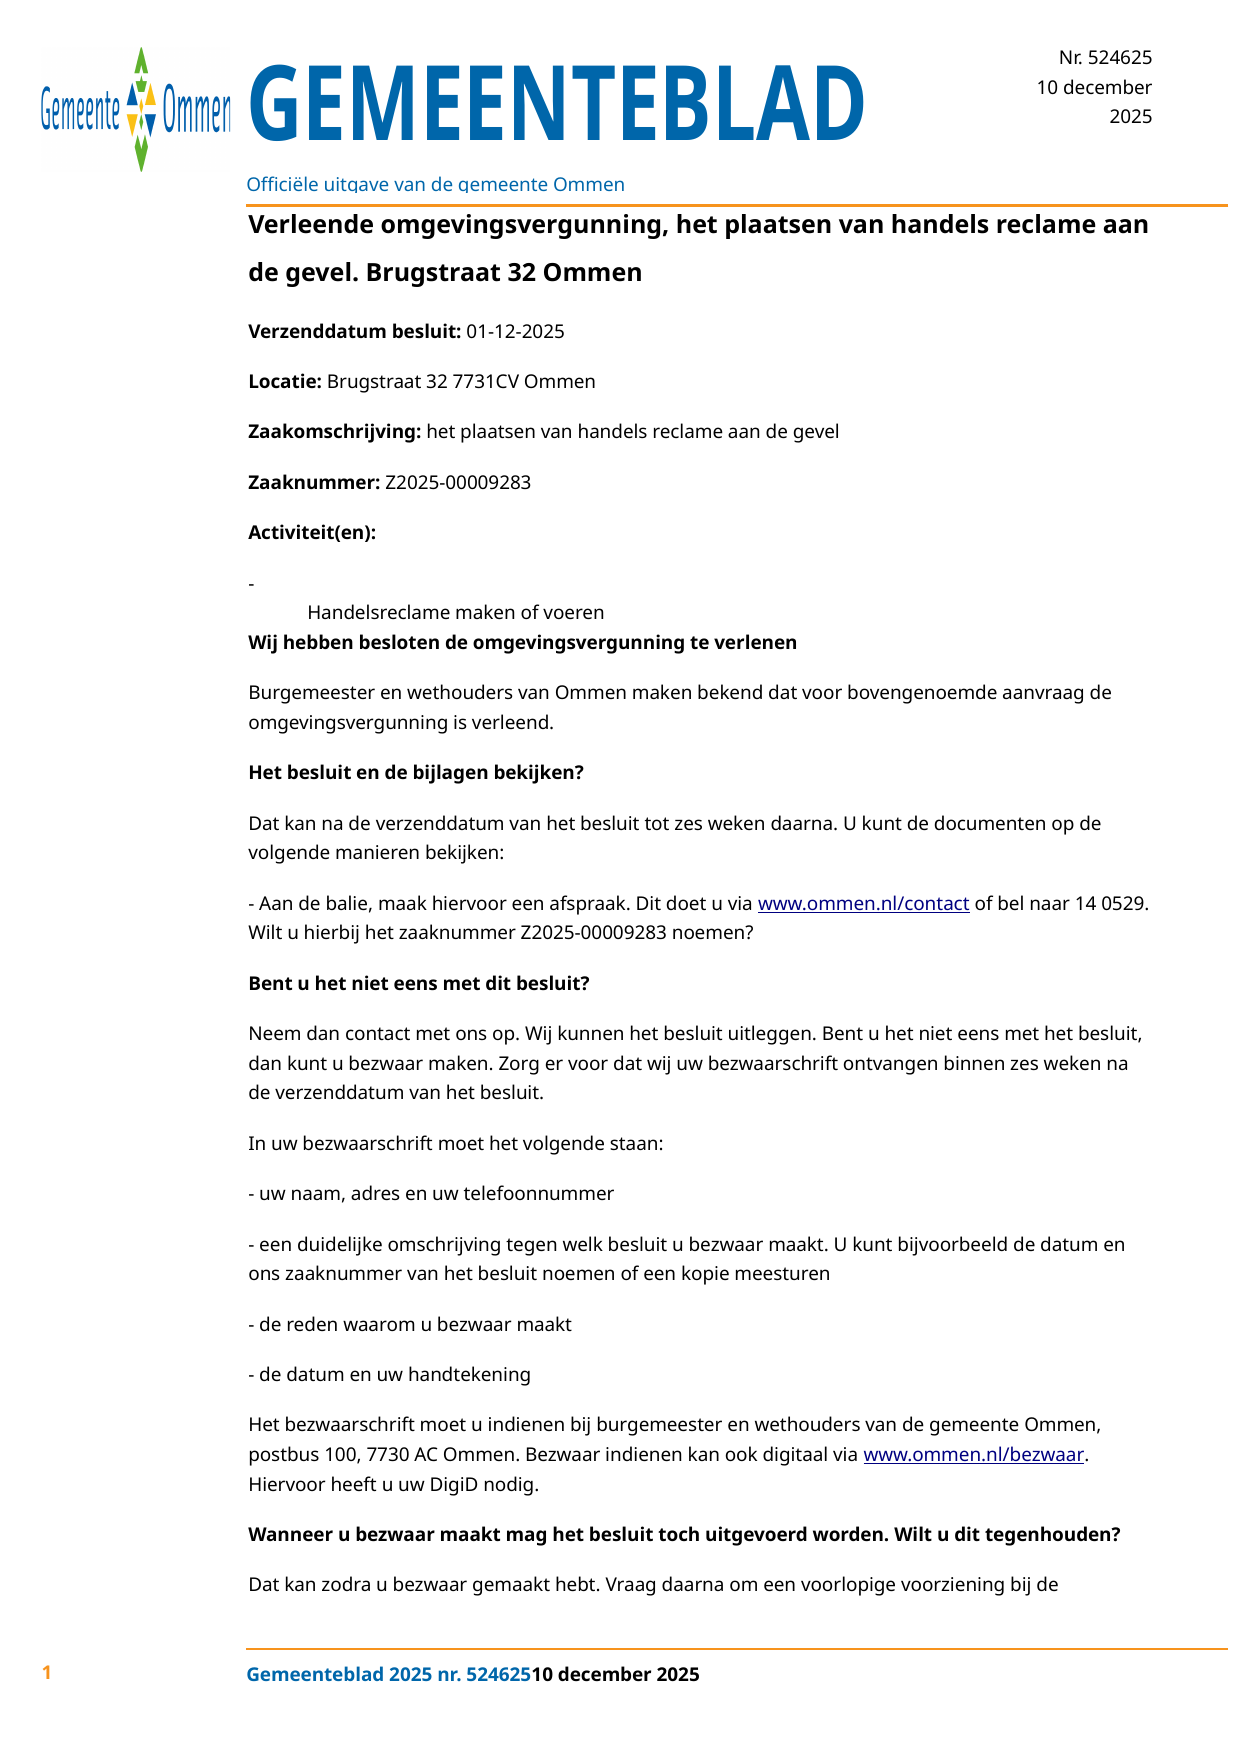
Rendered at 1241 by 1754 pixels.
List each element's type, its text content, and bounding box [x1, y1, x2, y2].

text Het besluit en de bijlagen bekijken? [248, 759, 1152, 785]
text Locatie: Brugstraat 32 7731CV Ommen [248, 368, 1152, 394]
text Verzenddatum besluit: 01-12-2025 [248, 318, 1152, 344]
list Handelsreclame maken of voeren [248, 599, 1152, 625]
text Dat kan na de verzenddatum van het besluit tot zes weken daarna. U kunt de documenten op de volgende manieren bekijken: [248, 810, 1152, 865]
text - uw naam, adres en uw telefoonnummer [248, 1180, 1152, 1206]
text Wij hebben besloten de omgevingsvergunning te verlenen [248, 629, 1152, 655]
text Activiteit(en): [248, 519, 1152, 545]
text Neem dan contact met ons op. Wij kunnen het besluit uitleggen. Bent u het niet eens met het besluit, dan kunt u bezwaar maken. Zorg er voor dat wij uw bezwaarschrift ontvangen binnen zes weken na de verzenddatum van het besluit. [248, 1020, 1152, 1105]
picture [41, 47, 231, 172]
text - Aan de balie, maak hiervoor een afspraak. Dit doet u via www.ommen.nl/contact of bel naar 14 0529. Wilt u hierbij het zaaknummer Z2025-00009283 noemen? [248, 890, 1152, 945]
text Zaakomschrijving: het plaatsen van handels reclame aan de gevel [248, 419, 1152, 444]
text - de datum en uw handtekening [248, 1361, 1152, 1387]
text - een duidelijke omschrijving tegen welk besluit u bezwaar maakt. U kunt bijvoorbeeld de datum en ons zaaknummer van het besluit noemen of een kopie meesturen [248, 1231, 1152, 1286]
text Dat kan zodra u bezwaar gemaakt hebt. Vraag daarna om een voorlopige voorziening bij de [248, 1572, 1152, 1597]
text In uw bezwaarschrift moet het volgende staan: [248, 1130, 1152, 1156]
text Verleende omgevingsvergunning, het plaatsen van handels reclame aan de gevel. Brugstraat 32 Ommen [248, 207, 1152, 288]
text Bent u het niet eens met dit besluit? [248, 970, 1152, 996]
text Wanneer u bezwaar maakt mag het besluit toch uitgevoerd worden. Wilt u dit tegenhouden? [248, 1521, 1152, 1547]
text Burgemeester en wethouders van Ommen maken bekend dat voor bovengenoemde aanvraag de omgevingsvergunning is verleend. [248, 679, 1152, 735]
text Zaaknummer: Z2025-00009283 [248, 469, 1152, 495]
text Het bezwaarschrift moet u indienen bij burgemeester en wethouders van de gemeente Ommen, postbus 100, 7730 AC Ommen. Bezwaar indienen kan ook digitaal via www.ommen.nl/bezwaar. Hiervoor heeft u uw DigiD nodig. [248, 1412, 1152, 1497]
text - de reden waarom u bezwaar maakt [248, 1311, 1152, 1337]
